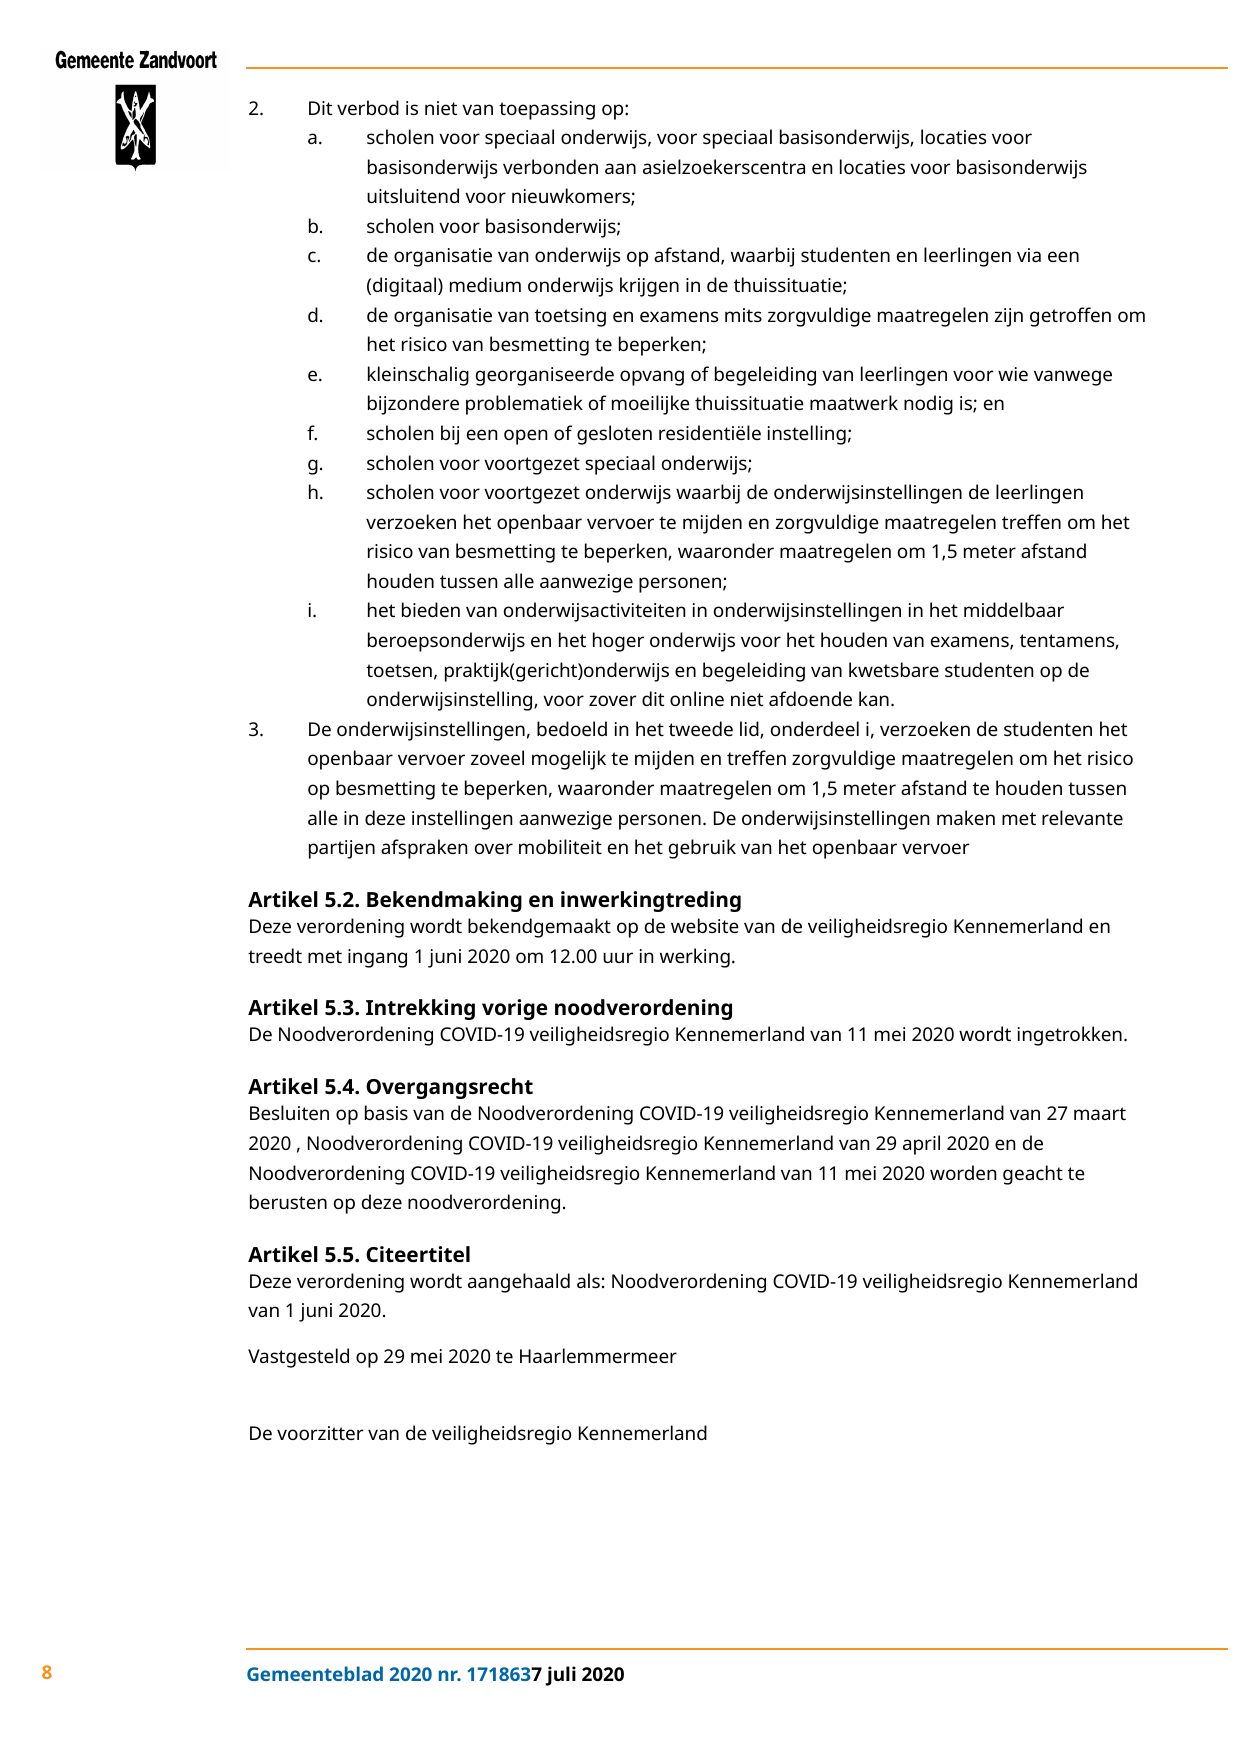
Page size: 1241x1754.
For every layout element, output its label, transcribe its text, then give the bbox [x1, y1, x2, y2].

list Dit verbod is niet van toepassing op: [248, 95, 1152, 121]
list De onderwijsinstellingen, bedoeld in het tweede lid, onderdeel i, verzoeken de studenten het openbaar vervoer zoveel mogelijk te mijden en treffen zorgvuldige maatregelen om het risico op besmetting te beperken, waaronder maatregelen om 1,5 meter afstand te houden tussen alle in deze instellingen aanwezige personen. De onderwijsinstellingen maken met relevante partijen afspraken over mobiliteit en het gebruik van het openbaar vervoer [248, 716, 1152, 860]
text Artikel 5.3. Intrekking vorige noodverordening [248, 993, 1152, 1022]
text Vastgesteld op 29 mei 2020 te Haarlemmermeer [248, 1343, 1152, 1369]
picture [41, 47, 231, 172]
text Artikel 5.5. Citeertitel [248, 1240, 1152, 1268]
list scholen voor voortgezet onderwijs waarbij de onderwijsinstellingen de leerlingen verzoeken het openbaar vervoer te mijden en zorgvuldige maatregelen treffen om het risico van besmetting te beperken, waaronder maatregelen om 1,5 meter afstand houden tussen alle aanwezige personen; [307, 479, 1152, 594]
list scholen voor speciaal onderwijs, voor speciaal basisonderwijs, locaties voor basisonderwijs verbonden aan asielzoekerscentra en locaties voor basisonderwijs uitsluitend voor nieuwkomers; [307, 124, 1152, 209]
list scholen bij een open of gesloten residentiële instelling; [307, 420, 1152, 446]
list kleinschalig georganiseerde opvang of begeleiding van leerlingen voor wie vanwege bijzondere problematiek of moeilijke thuissituatie maatwerk nodig is; en [307, 361, 1152, 416]
text De voorzitter van de veiligheidsregio Kennemerland [248, 1421, 1152, 1446]
text Besluiten op basis van de Noodverordening COVID-19 veiligheidsregio Kennemerland van 27 maart 2020 , Noodverordening COVID-19 veiligheidsregio Kennemerland van 29 april 2020 en de Noodverordening COVID-19 veiligheidsregio Kennemerland van 11 mei 2020 worden geacht te berusten op deze noodverordening. [248, 1101, 1152, 1215]
text De Noodverordening COVID-19 veiligheidsregio Kennemerland van 11 mei 2020 wordt ingetrokken. [248, 1022, 1152, 1047]
list het bieden van onderwijsactiviteiten in onderwijsinstellingen in het middelbaar beroepsonderwijs en het hoger onderwijs voor het houden van examens, tentamens, toetsen, praktijk(gericht)onderwijs en begeleiding van kwetsbare studenten op de onderwijsinstelling, voor zover dit online niet afdoende kan. [307, 598, 1152, 712]
list de organisatie van toetsing en examens mits zorgvuldige maatregelen zijn getroffen om het risico van besmetting te beperken; [307, 302, 1152, 357]
list scholen voor voortgezet speciaal onderwijs; [307, 450, 1152, 476]
list de organisatie van onderwijs op afstand, waarbij studenten en leerlingen via een (digitaal) medium onderwijs krijgen in de thuissituatie; [307, 243, 1152, 298]
text Artikel 5.2. Bekendmaking en inwerkingtreding [248, 885, 1152, 913]
text Artikel 5.4. Overgangsrecht [248, 1072, 1152, 1101]
text Deze verordening wordt aangehaald als: Noodverordening COVID-19 veiligheidsregio Kennemerland van 1 juni 2020. [248, 1268, 1152, 1323]
text Deze verordening wordt bekendgemaakt op de website van de veiligheidsregio Kennemerland en treedt met ingang 1 juni 2020 om 12.00 uur in werking. [248, 913, 1152, 968]
list scholen voor basisonderwijs; [307, 213, 1152, 239]
